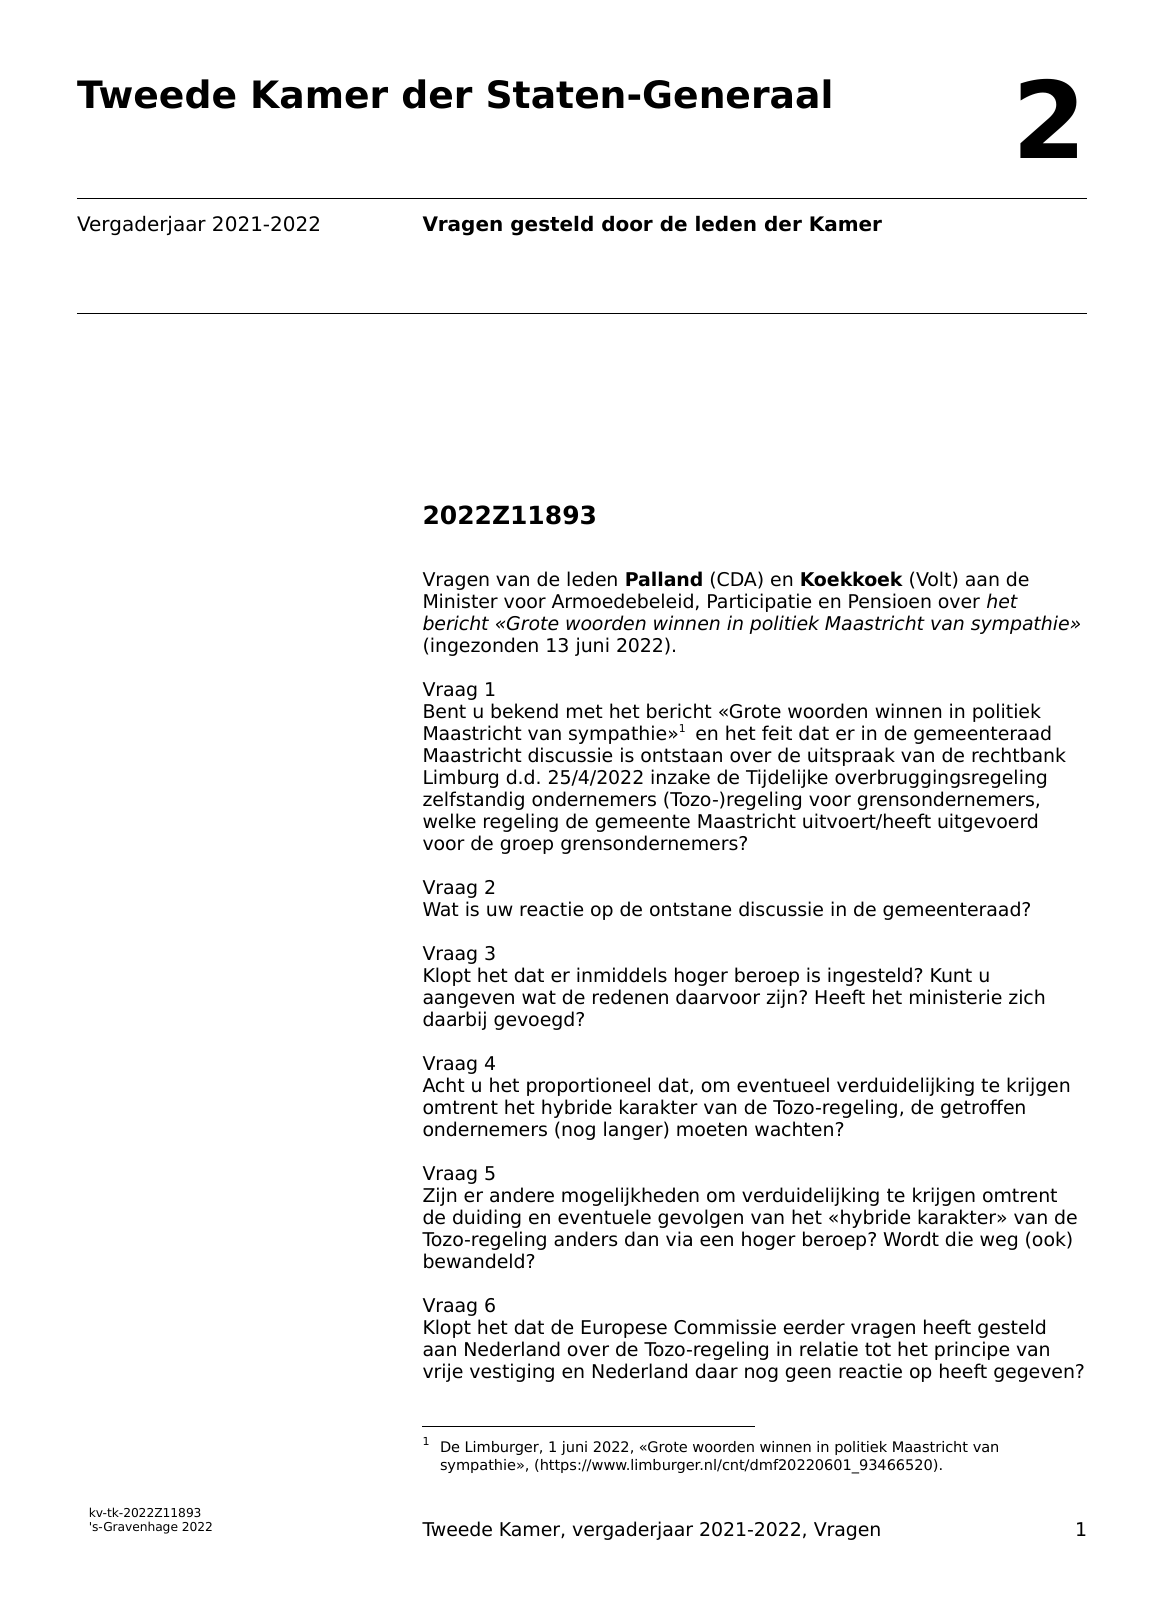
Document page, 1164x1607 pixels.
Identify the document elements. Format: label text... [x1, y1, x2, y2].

text Vragen van de leden Palland (CDA) en Koekkoek (Volt) aan de Minister voor Armoedebeleid, Participatie en Pensioen over het bericht «Grote woorden winnen in politiek Maastricht van sympathie» (ingezonden 13 juni 2022). [422, 569, 1087, 657]
text Wat is uw reactie op de ontstane discussie in de gemeenteraad? [422, 899, 1087, 921]
text 2022Z11893 [422, 501, 1087, 531]
text Klopt het dat de Europese Commissie eerder vragen heeft gesteld aan Nederland over de Tozo-regeling in relatie tot het principe van vrije vestiging en Nederland daar nog geen reactie op heeft gegeven? [422, 1317, 1087, 1383]
text Klopt het dat er inmiddels hoger beroep is ingesteld? Kunt u aangeven wat de redenen daarvoor zijn? Heeft het ministerie zich daarbij gevoegd? [422, 965, 1087, 1031]
text Bent u bekend met het bericht «Grote woorden winnen in politiek Maastricht van sympathie» en het feit dat er in de gemeenteraad Maastricht discussie is ontstaan over de uitspraak van de rechtbank Limburg d.d. 25/4/2022 inzake de Tijdelijke overbruggingsregeling zelfstandig ondernemers (Tozo-)regeling voor grensondernemers, welke regeling de gemeente Maastricht uitvoert/heeft uitgevoerd voor de groep grensondernemers? [422, 701, 1087, 855]
table_cell Vergaderjaar 2021-2022 [77, 199, 422, 313]
text De Limburger, 1 juni 2022, «Grote woorden winnen in politiek Maastricht van sympathie», (https://www.limburger.nl/cnt/dmf20220601_93466520). [422, 1435, 1087, 1474]
text Vraag 2 [422, 877, 1087, 899]
text Vraag 4 [422, 1053, 1087, 1075]
text Vraag 6 [422, 1295, 1087, 1317]
table_cell Vragen gesteld door de leden der Kamer [422, 199, 1087, 313]
text Vraag 1 [422, 679, 1087, 701]
table_header Tweede Kamer der Staten-Generaal [77, 59, 886, 198]
text kv-tk-2022Z11893 [88, 1506, 323, 1520]
text Vraag 3 [422, 943, 1087, 965]
text Acht u het proportioneel dat, om eventueel verduidelijking te krijgen omtrent het hybride karakter van de Tozo-regeling, de getroffen ondernemers (nog langer) moeten wachten? [422, 1075, 1087, 1141]
table_header 2 [886, 59, 1087, 198]
text Zijn er andere mogelijkheden om verduidelijking te krijgen omtrent de duiding en eventuele gevolgen van het «hybride karakter» van de Tozo-regeling anders dan via een hoger beroep? Wordt die weg (ook) bewandeld? [422, 1185, 1087, 1273]
text 's-Gravenhage 2022 [88, 1520, 323, 1534]
text Vraag 5 [422, 1163, 1087, 1185]
